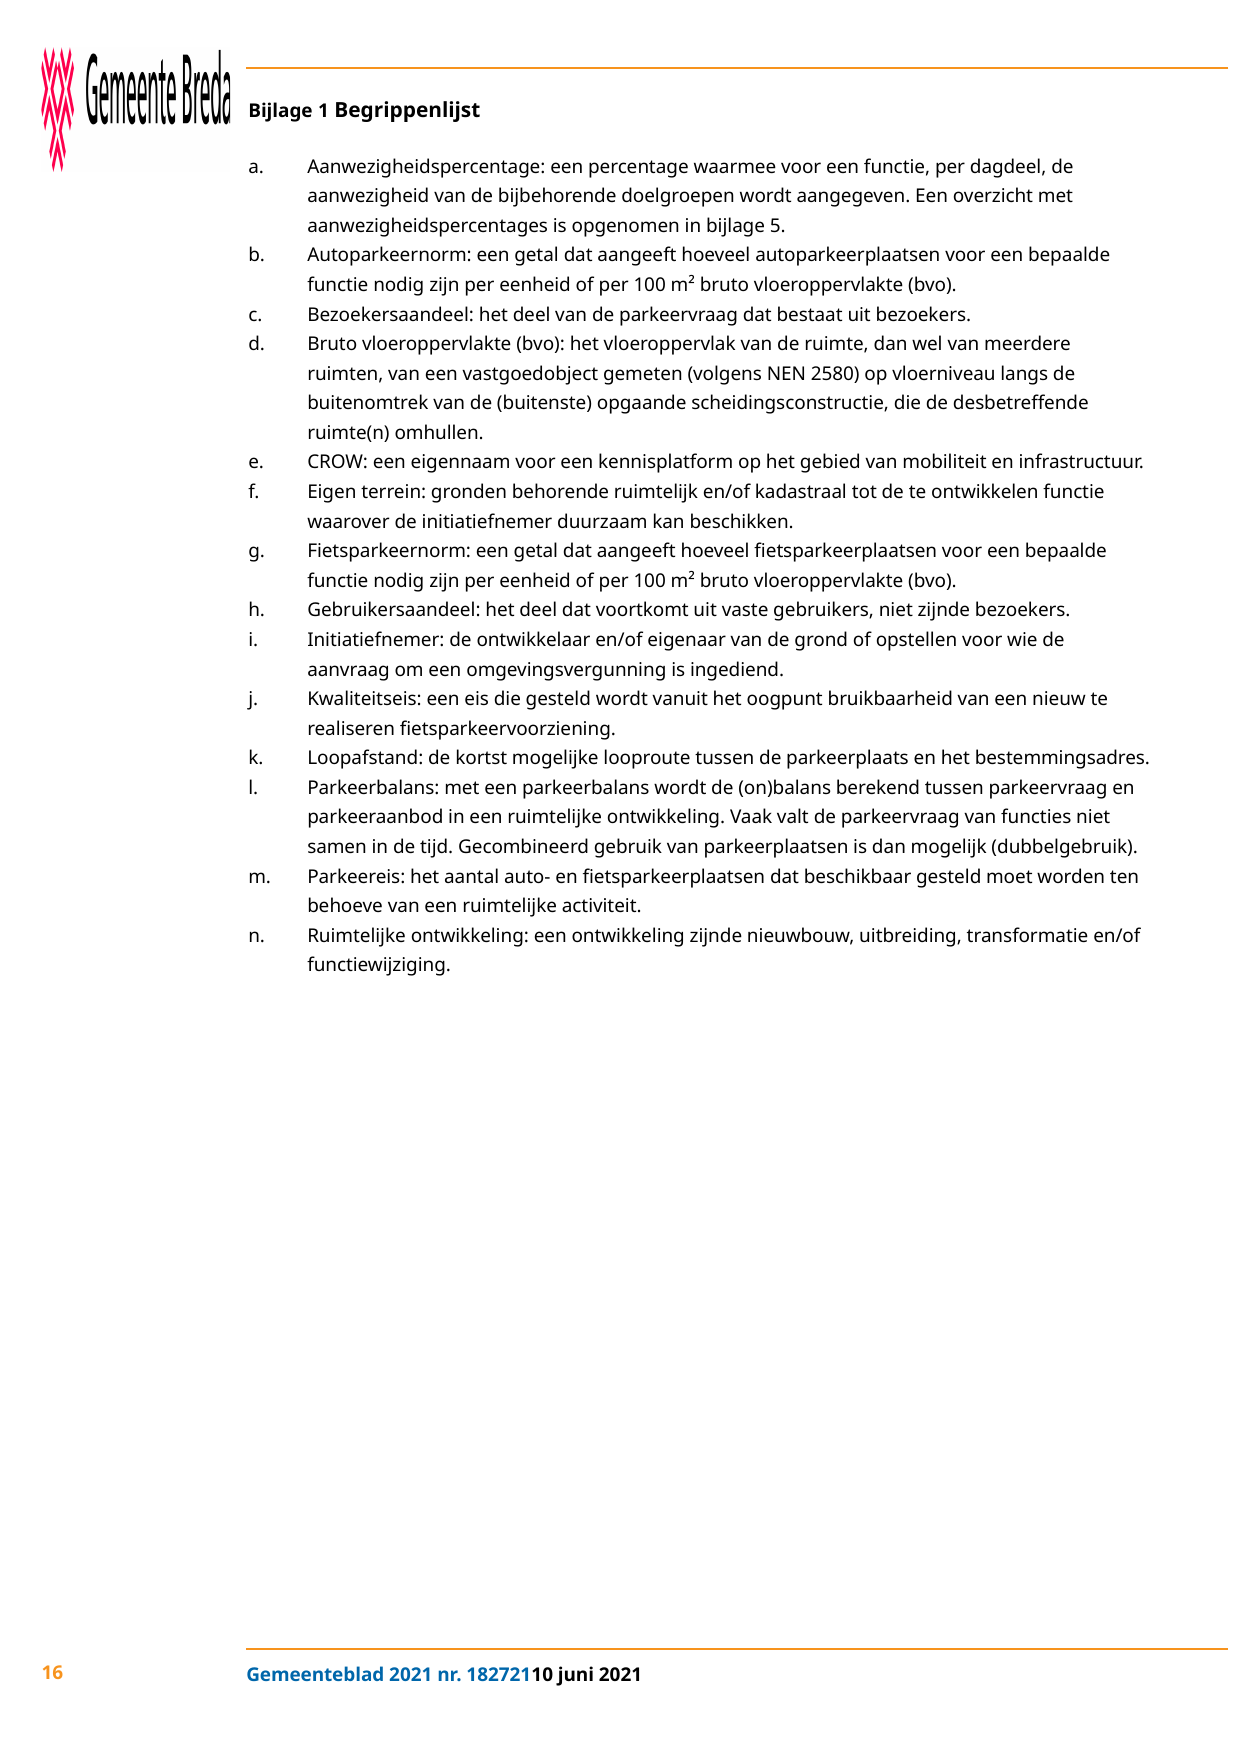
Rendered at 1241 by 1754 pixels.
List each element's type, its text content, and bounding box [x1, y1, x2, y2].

list Fietsparkeernorm: een getal dat aangeeft hoeveel fietsparkeerplaatsen voor een bepaalde functie nodig zijn per eenheid of per 100 m² bruto vloeroppervlakte (bvo). [248, 537, 1152, 593]
list Bezoekersaandeel: het deel van de parkeervraag dat bestaat uit bezoekers. [248, 301, 1152, 327]
list Aanwezigheidspercentage: een percentage waarmee voor een functie, per dagdeel, de aanwezigheid van de bijbehorende doelgroepen wordt aangegeven. Een overzicht met aanwezigheidspercentages is opgenomen in bijlage 5. [248, 153, 1152, 238]
list Autoparkeernorm: een getal dat aangeeft hoeveel autoparkeerplaatsen voor een bepaalde functie nodig zijn per eenheid of per 100 m² bruto vloeroppervlakte (bvo). [248, 242, 1152, 297]
list Eigen terrein: gronden behorende ruimtelijk en/of kadastraal tot de te ontwikkelen functie waarover de initiatiefnemer duurzaam kan beschikken. [248, 478, 1152, 534]
list Parkeerbalans: met een parkeerbalans wordt de (on)balans berekend tussen parkeervraag en parkeeraanbod in een ruimtelijke ontwikkeling. Vaak valt de parkeervraag van functies niet samen in de tijd. Gecombineerd gebruik van parkeerplaatsen is dan mogelijk (dubbelgebruik). [248, 774, 1152, 859]
list Initiatiefnemer: de ontwikkelaar en/of eigenaar van de grond of opstellen voor wie de aanvraag om een omgevingsvergunning is ingediend. [248, 626, 1152, 682]
list Gebruikersaandeel: het deel dat voortkomt uit vaste gebruikers, niet zijnde bezoekers. [248, 597, 1152, 622]
text Bijlage 1 Begrippenlijst [248, 95, 1152, 123]
picture [41, 47, 231, 172]
list CROW: een eigennaam voor een kennisplatform op het gebied van mobiliteit en infrastructuur. [248, 449, 1152, 474]
list Ruimtelijke ontwikkeling: een ontwikkeling zijnde nieuwbouw, uitbreiding, transformatie en/of functiewijziging. [248, 922, 1152, 977]
list Bruto vloeroppervlakte (bvo): het vloeroppervlak van de ruimte, dan wel van meerdere ruimten, van een vastgoedobject gemeten (volgens NEN 2580) op vloerniveau langs de buitenomtrek van de (buitenste) opgaande scheidingsconstructie, die de desbetreffende ruimte(n) omhullen. [248, 330, 1152, 445]
list Kwaliteitseis: een eis die gesteld wordt vanuit het oogpunt bruikbaarheid van een nieuw te realiseren fietsparkeervoorziening. [248, 685, 1152, 741]
list Parkeereis: het aantal auto- en fietsparkeerplaatsen dat beschikbaar gesteld moet worden ten behoeve van een ruimtelijke activiteit. [248, 863, 1152, 918]
list Loopafstand: de kortst mogelijke looproute tussen de parkeerplaats en het bestemmingsadres. [248, 744, 1152, 770]
